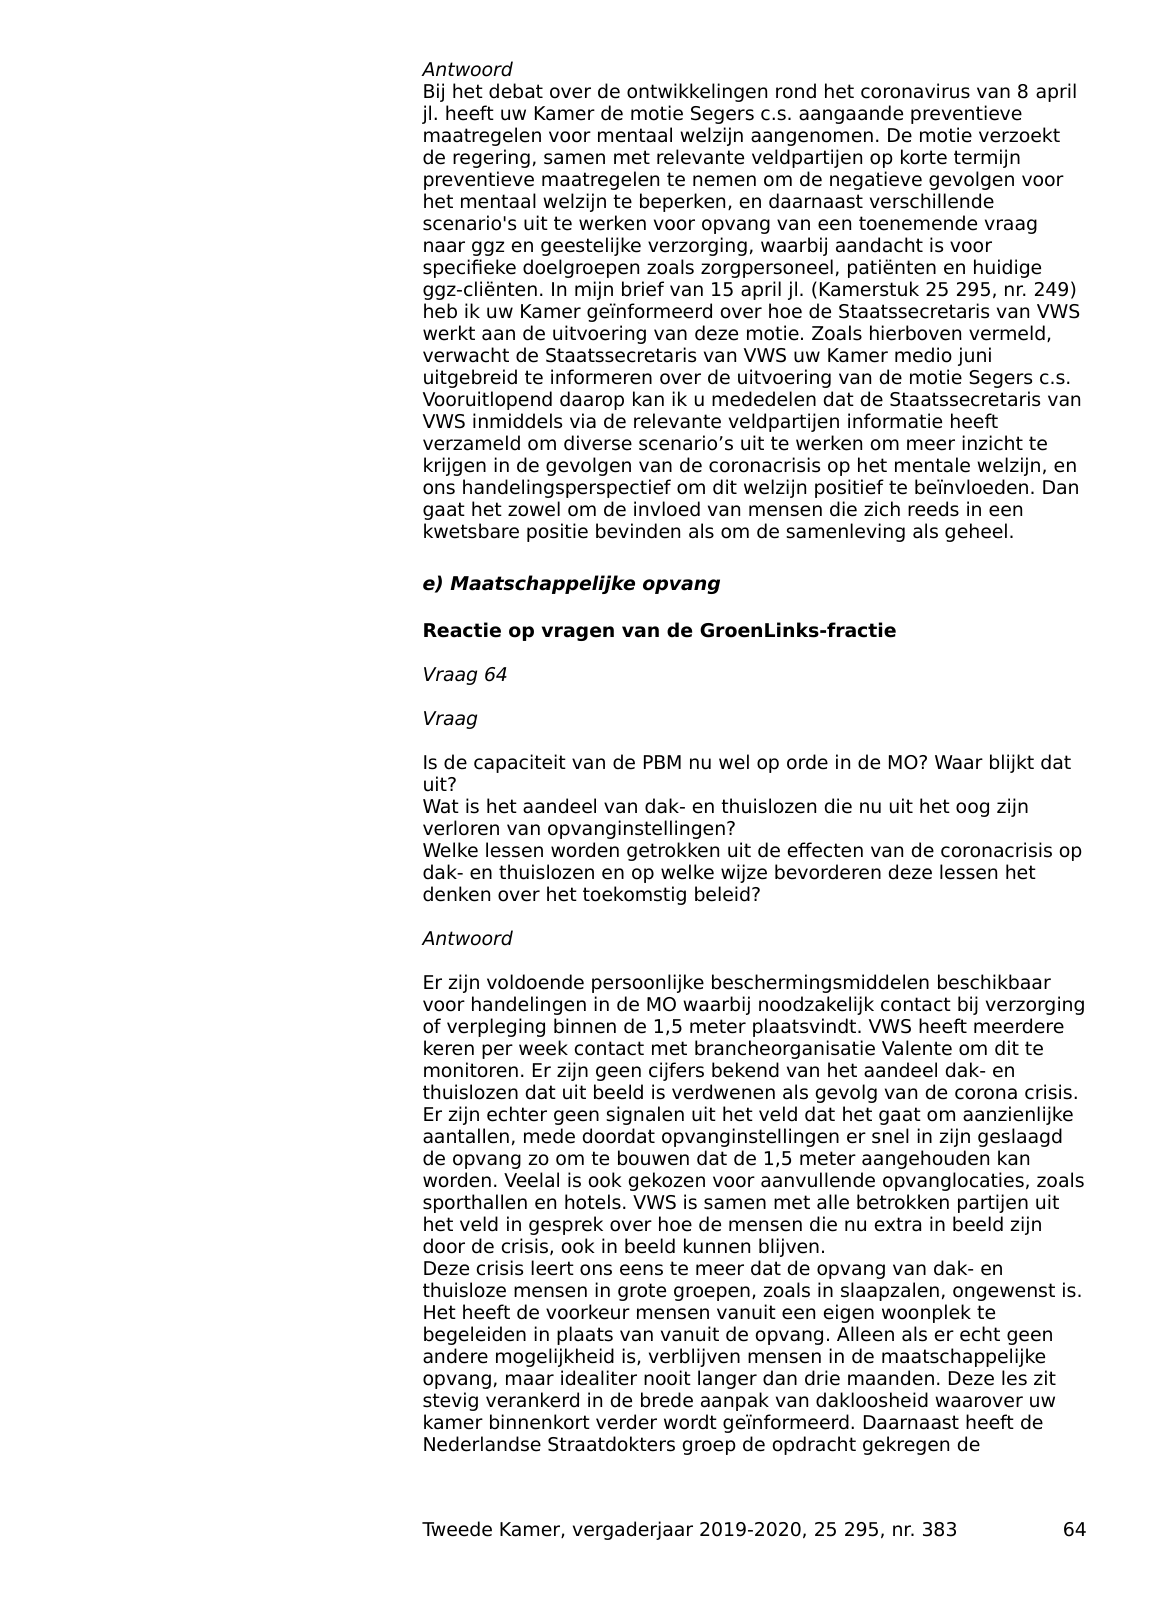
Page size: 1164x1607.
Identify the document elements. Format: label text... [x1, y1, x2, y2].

subtitle Vraag [422, 708, 1087, 730]
subtitle Reactie op vragen van de GroenLinks-fractie [422, 619, 1087, 642]
subtitle e) Maatschappelijke opvang [422, 573, 1087, 594]
subtitle Antwoord [422, 928, 1087, 950]
text Wat is het aandeel van dak- en thuislozen die nu uit het oog zijn verloren van opvanginstellingen? [422, 796, 1087, 840]
text Bij het debat over de ontwikkelingen rond het coronavirus van 8 april jl. heeft uw Kamer de motie Segers c.s. aangaande preventieve maatregelen voor mentaal welzijn aangenomen. De motie verzoekt de regering, samen met relevante veldpartijen op korte termijn preventieve maatregelen te nemen om de negatieve gevolgen voor het mentaal welzijn te beperken, en daarnaast verschillende scenario's uit te werken voor opvang van een toenemende vraag naar ggz en geestelijke verzorging, waarbij aandacht is voor specifieke doelgroepen zoals zorgpersoneel, patiënten en huidige ggz-cliënten. In mijn brief van 15 april jl. (Kamerstuk 25 295, nr. 249) heb ik uw Kamer geïnformeerd over hoe de Staatssecretaris van VWS werkt aan de uitvoering van deze motie. Zoals hierboven vermeld, verwacht de Staatssecretaris van VWS uw Kamer medio juni uitgebreid te informeren over de uitvoering van de motie Segers c.s. Vooruitlopend daarop kan ik u mededelen dat de Staatssecretaris van VWS inmiddels via de relevante veldpartijen informatie heeft verzameld om diverse scenario’s uit te werken om meer inzicht te krijgen in de gevolgen van de coronacrisis op het mentale welzijn, en ons handelingsperspectief om dit welzijn positief te beïnvloeden. Dan gaat het zowel om de invloed van mensen die zich reeds in een kwetsbare positie bevinden als om de samenleving als geheel. [422, 81, 1087, 543]
text Er zijn voldoende persoonlijke beschermingsmiddelen beschikbaar voor handelingen in de MO waarbij noodzakelijk contact bij verzorging of verpleging binnen de 1,5 meter plaatsvindt. VWS heeft meerdere keren per week contact met brancheorganisatie Valente om dit te monitoren. Er zijn geen cijfers bekend van het aandeel dak- en thuislozen dat uit beeld is verdwenen als gevolg van de corona crisis. Er zijn echter geen signalen uit het veld dat het gaat om aanzienlijke aantallen, mede doordat opvanginstellingen er snel in zijn geslaagd de opvang zo om te bouwen dat de 1,5 meter aangehouden kan worden. Veelal is ook gekozen voor aanvullende opvanglocaties, zoals sporthallen en hotels. VWS is samen met alle betrokken partijen uit het veld in gesprek over hoe de mensen die nu extra in beeld zijn door de crisis, ook in beeld kunnen blijven. [422, 972, 1087, 1258]
text Welke lessen worden getrokken uit de effecten van de coronacrisis op dak- en thuislozen en op welke wijze bevorderen deze lessen het denken over het toekomstig beleid? [422, 840, 1087, 906]
text Is de capaciteit van de PBM nu wel op orde in de MO? Waar blijkt dat uit? [422, 752, 1087, 796]
subtitle Vraag 64 [422, 664, 1087, 686]
text Deze crisis leert ons eens te meer dat de opvang van dak- en thuisloze mensen in grote groepen, zoals in slaapzalen, ongewenst is. Het heeft de voorkeur mensen vanuit een eigen woonplek te begeleiden in plaats van vanuit de opvang. Alleen als er echt geen andere mogelijkheid is, verblijven mensen in de maatschappelijke opvang, maar idealiter nooit langer dan drie maanden. Deze les zit stevig verankerd in de brede aanpak van dakloosheid waarover uw kamer binnenkort verder wordt geïnformeerd. Daarnaast heeft de Nederlandse Straatdokters groep de opdracht gekregen de [422, 1258, 1087, 1456]
subtitle Antwoord [422, 59, 1087, 81]
